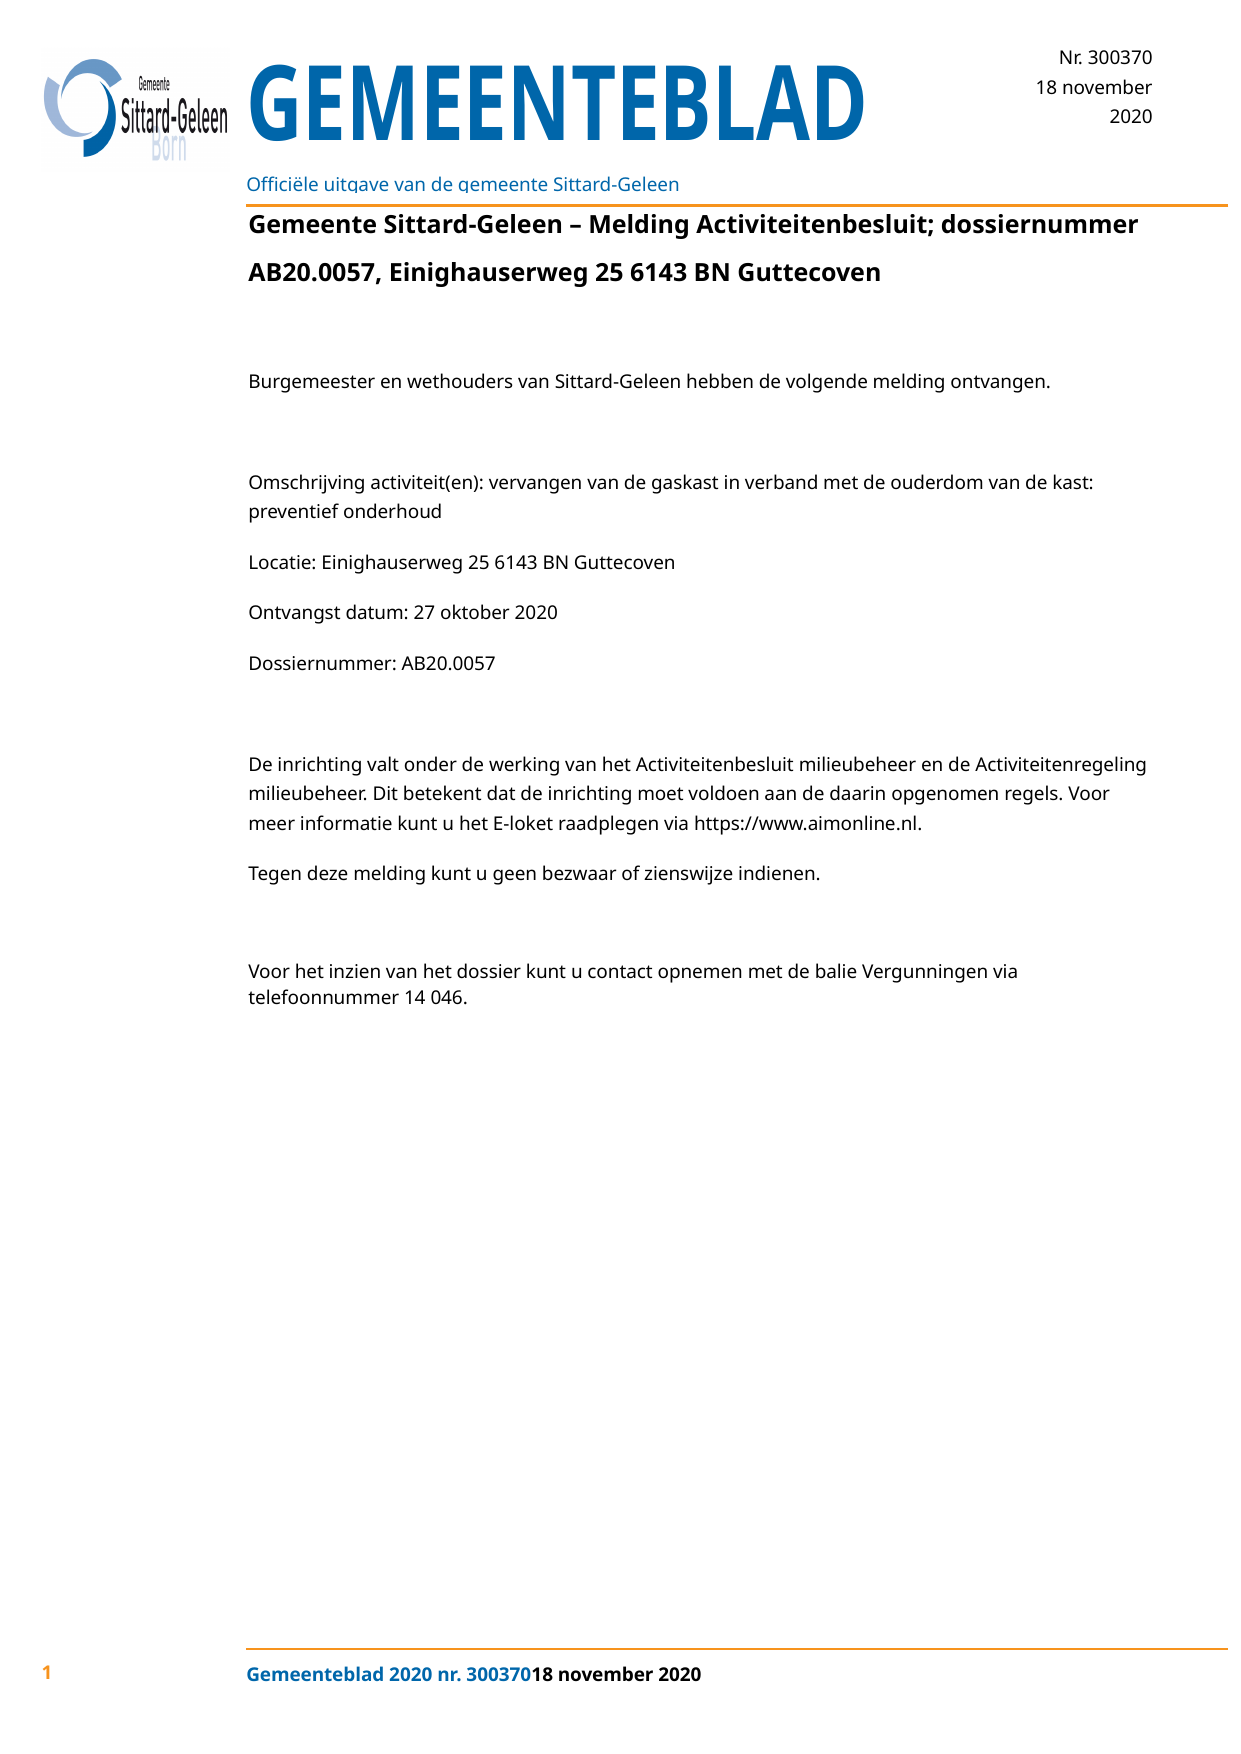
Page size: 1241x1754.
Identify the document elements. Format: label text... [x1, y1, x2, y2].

text Tegen deze melding kunt u geen bezwaar of zienswijze indienen. [248, 860, 1152, 886]
picture [41, 47, 231, 172]
text Ontvangst datum: 27 oktober 2020 [248, 599, 1152, 625]
text De inrichting valt onder de werking van het Activiteitenbesluit milieubeheer en de Activiteitenregeling milieubeheer. Dit betekent dat de inrichting moet voldoen aan de daarin opgenomen regels. Voor meer informatie kunt u het E-loket raadplegen via https://www.aimonline.nl. [248, 751, 1152, 836]
text Burgemeester en wethouders van Sittard-Geleen hebben de volgende melding ontvangen. [248, 368, 1152, 394]
text Voor het inzien van het dossier kunt u contact opnemen met de balie Vergunningen via telefoonnummer 14 046. [248, 959, 1152, 1010]
text Locatie: Einighauserweg 25 6143 BN Guttecoven [248, 549, 1152, 575]
text Dossiernummer: AB20.0057 [248, 650, 1152, 676]
text Omschrijving activiteit(en): vervangen van de gaskast in verband met de ouderdom van de kast: preventief onderhoud [248, 469, 1152, 524]
text Gemeente Sittard-Geleen – Melding Activiteitenbesluit; dossiernummer AB20.0057, Einighauserweg 25 6143 BN Guttecoven [248, 207, 1152, 288]
